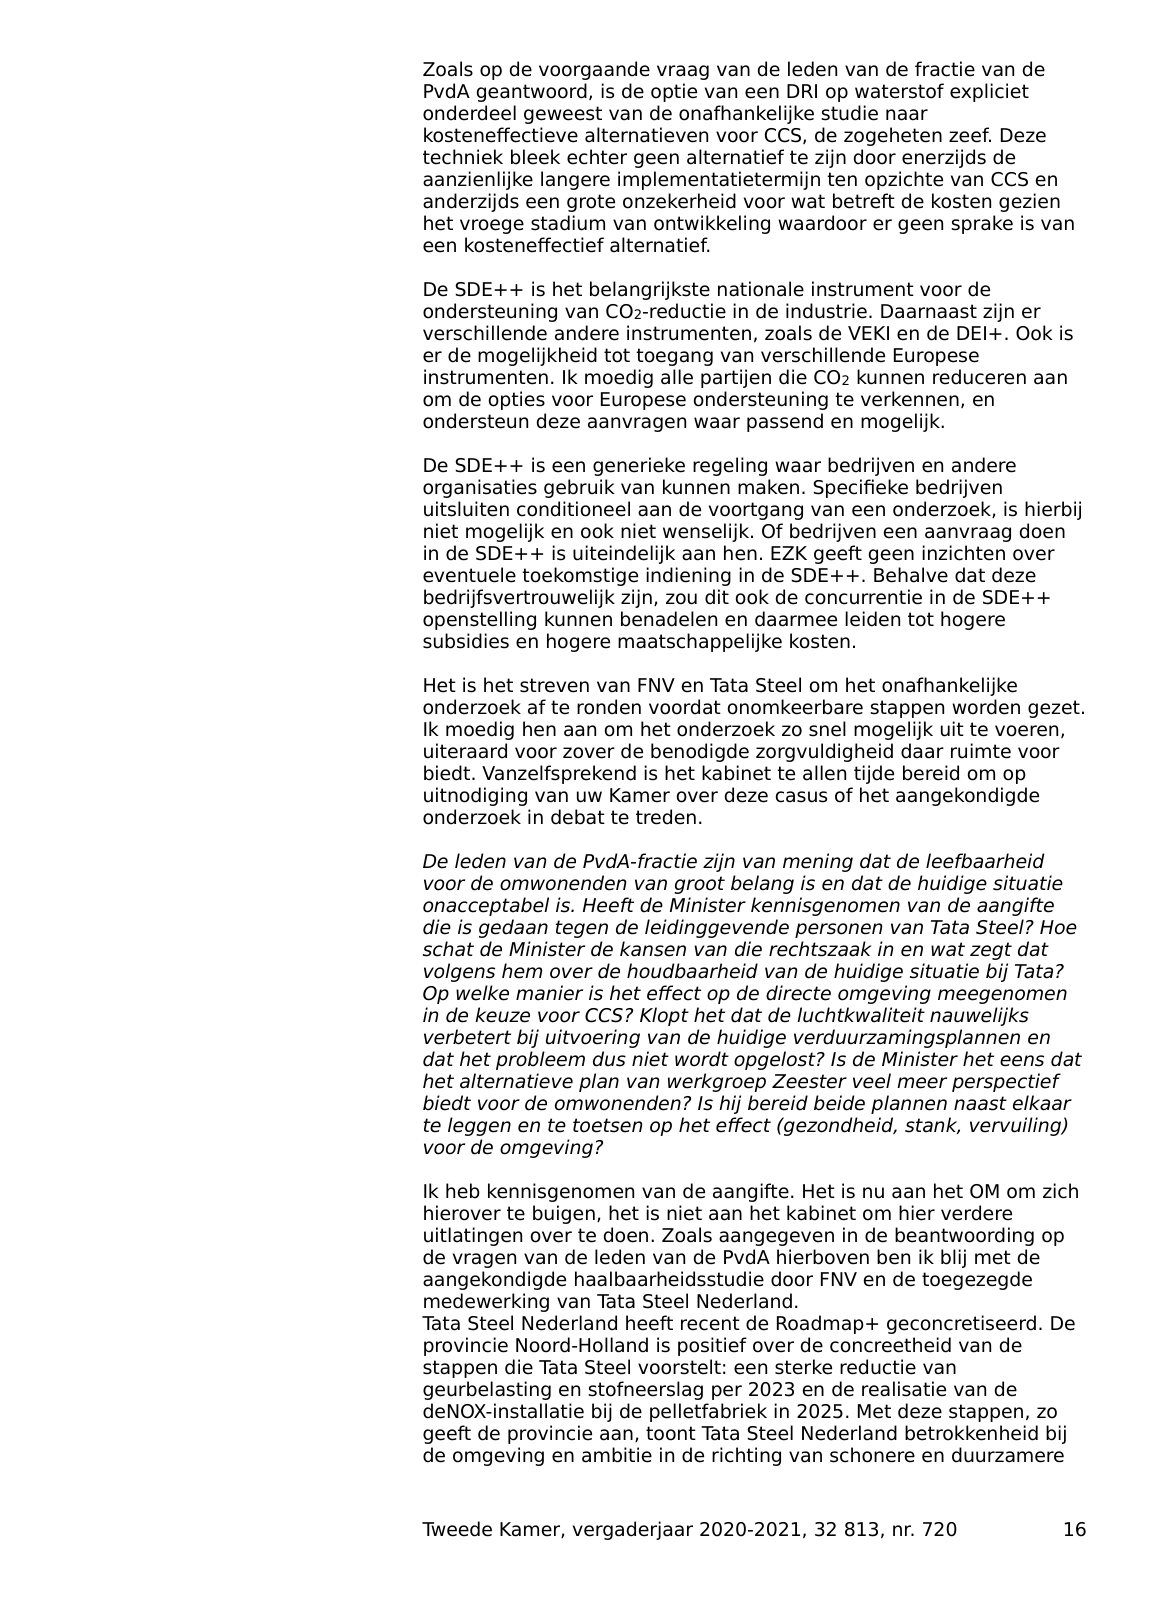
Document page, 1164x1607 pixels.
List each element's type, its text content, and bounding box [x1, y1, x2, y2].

text Ik heb kennisgenomen van de aangifte. Het is nu aan het OM om zich hierover te buigen, het is niet aan het kabinet om hier verdere uitlatingen over te doen. Zoals aangegeven in de beantwoording op de vragen van de leden van de PvdA hierboven ben ik blij met de aangekondigde haalbaarheidsstudie door FNV en de toegezegde medewerking van Tata Steel Nederland. [422, 1181, 1087, 1313]
text Het is het streven van FNV en Tata Steel om het onafhankelijke onderzoek af te ronden voordat onomkeerbare stappen worden gezet. Ik moedig hen aan om het onderzoek zo snel mogelijk uit te voeren, uiteraard voor zover de benodigde zorgvuldigheid daar ruimte voor biedt. Vanzelfsprekend is het kabinet te allen tijde bereid om op uitnodiging van uw Kamer over deze casus of het aangekondigde onderzoek in debat te treden. [422, 675, 1087, 829]
text Tata Steel Nederland heeft recent de Roadmap+ geconcretiseerd. De provincie Noord-Holland is positief over de concreetheid van de stappen die Tata Steel voorstelt: een sterke reductie van geurbelasting en stofneerslag per 2023 en de realisatie van de deNOX-installatie bij de pelletfabriek in 2025. Met deze stappen, zo geeft de provincie aan, toont Tata Steel Nederland betrokkenheid bij de omgeving en ambitie in de richting van schonere en duurzamere [422, 1313, 1087, 1467]
text De SDE++ is het belangrijkste nationale instrument voor de ondersteuning van CO2-reductie in de industrie. Daarnaast zijn er verschillende andere instrumenten, zoals de VEKI en de DEI+. Ook is er de mogelijkheid tot toegang van verschillende Europese instrumenten. Ik moedig alle partijen die CO2 kunnen reduceren aan om de opties voor Europese ondersteuning te verkennen, en ondersteun deze aanvragen waar passend en mogelijk. [422, 279, 1087, 433]
text Zoals op de voorgaande vraag van de leden van de fractie van de PvdA geantwoord, is de optie van een DRI op waterstof expliciet onderdeel geweest van de onafhankelijke studie naar kosteneffectieve alternatieven voor CCS, de zogeheten zeef. Deze techniek bleek echter geen alternatief te zijn door enerzijds de aanzienlijke langere implementatietermijn ten opzichte van CCS en anderzijds een grote onzekerheid voor wat betreft de kosten gezien het vroege stadium van ontwikkeling waardoor er geen sprake is van een kosteneffectief alternatief. [422, 59, 1087, 257]
text De leden van de PvdA-fractie zijn van mening dat de leefbaarheid voor de omwonenden van groot belang is en dat de huidige situatie onacceptabel is. Heeft de Minister kennisgenomen van de aangifte die is gedaan tegen de leidinggevende personen van Tata Steel? Hoe schat de Minister de kansen van die rechtszaak in en wat zegt dat volgens hem over de houdbaarheid van de huidige situatie bij Tata? Op welke manier is het effect op de directe omgeving meegenomen in de keuze voor CCS? Klopt het dat de luchtkwaliteit nauwelijks verbetert bij uitvoering van de huidige verduurzamingsplannen en dat het probleem dus niet wordt opgelost? Is de Minister het eens dat het alternatieve plan van werkgroep Zeester veel meer perspectief biedt voor de omwonenden? Is hij bereid beide plannen naast elkaar te leggen en te toetsen op het effect (gezondheid, stank, vervuiling) voor de omgeving? [422, 851, 1087, 1159]
text De SDE++ is een generieke regeling waar bedrijven en andere organisaties gebruik van kunnen maken. Specifieke bedrijven uitsluiten conditioneel aan de voortgang van een onderzoek, is hierbij niet mogelijk en ook niet wenselijk. Of bedrijven een aanvraag doen in de SDE++ is uiteindelijk aan hen. EZK geeft geen inzichten over eventuele toekomstige indiening in de SDE++. Behalve dat deze bedrijfsvertrouwelijk zijn, zou dit ook de concurrentie in de SDE++ openstelling kunnen benadelen en daarmee leiden tot hogere subsidies en hogere maatschappelijke kosten. [422, 455, 1087, 653]
